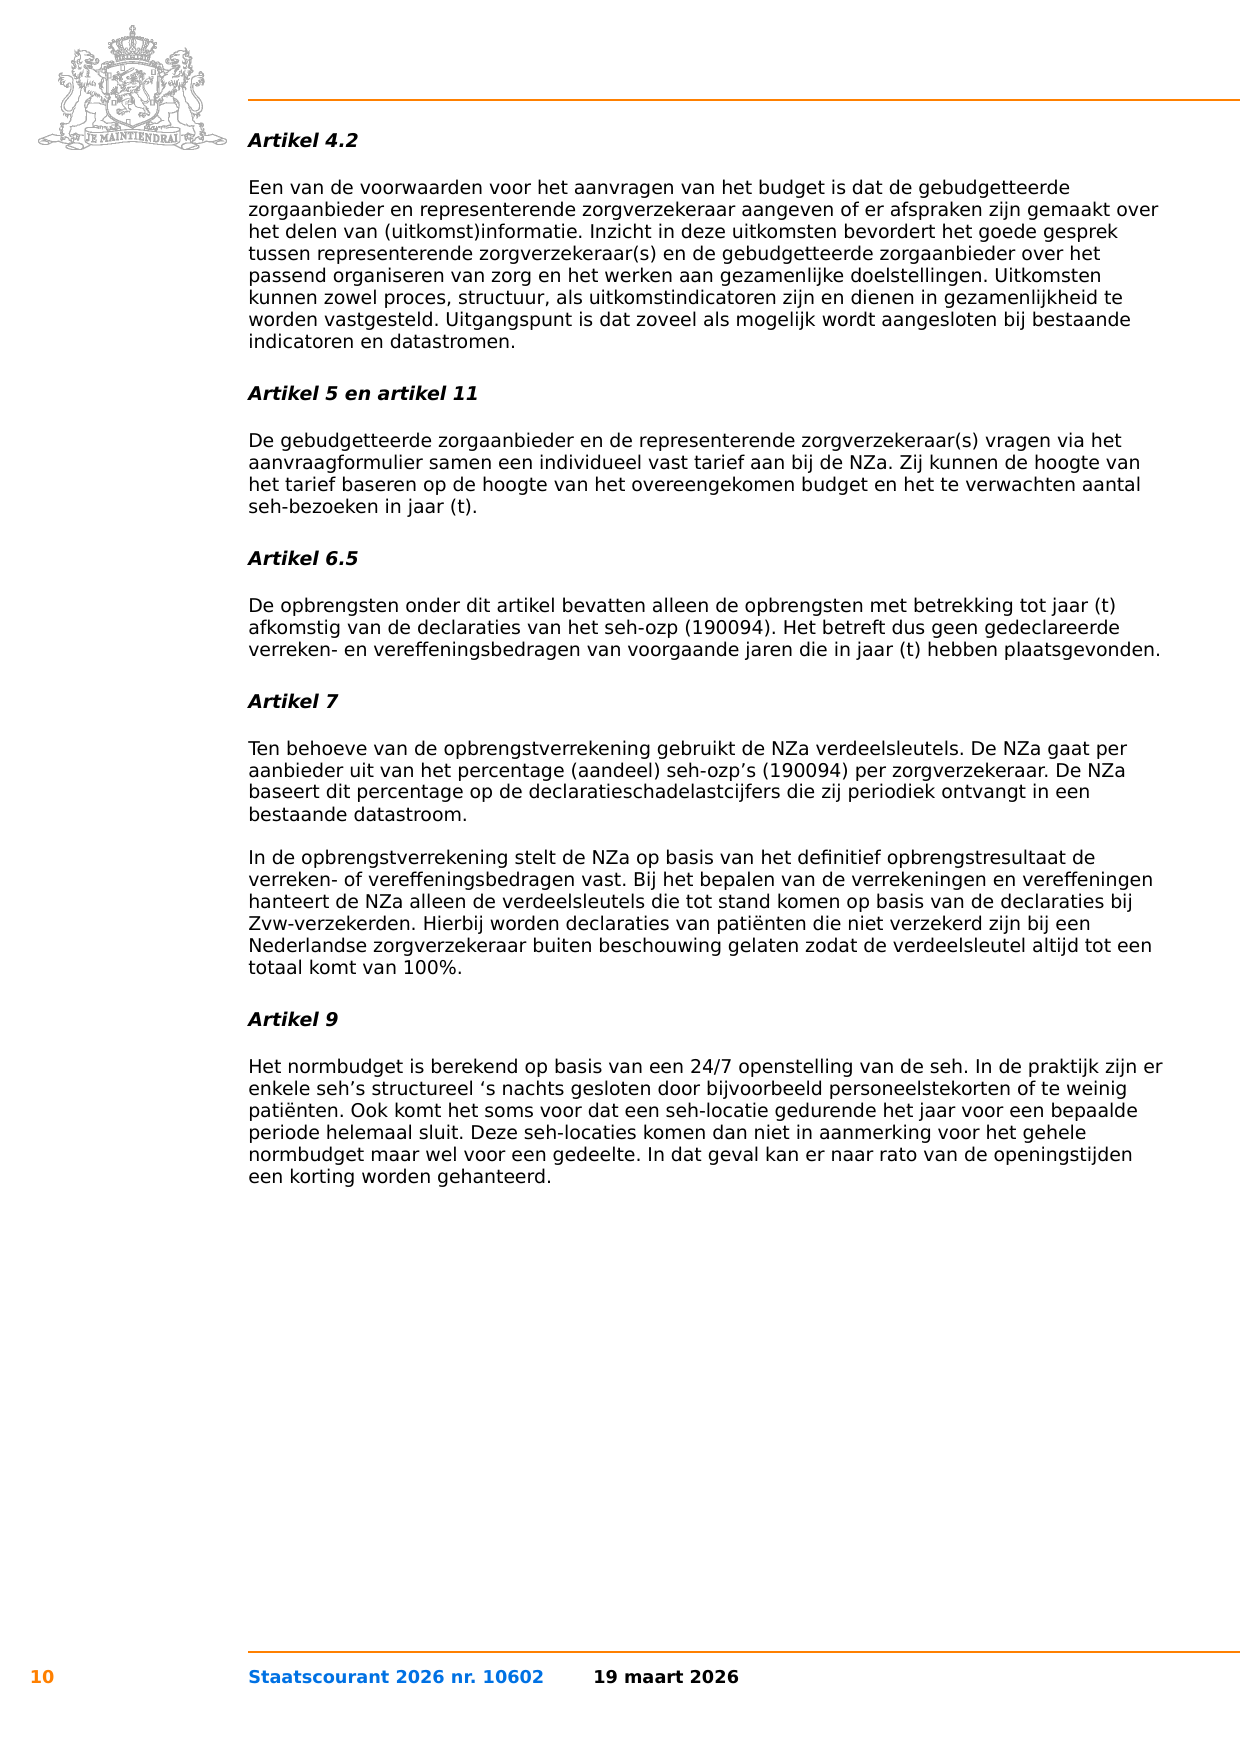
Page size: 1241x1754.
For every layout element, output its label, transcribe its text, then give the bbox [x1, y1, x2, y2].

picture [38, 25, 227, 150]
text De gebudgetteerde zorgaanbieder en de representerende zorgverzekeraar(s) vragen via het aanvraagformulier samen een individueel vast tarief aan bij de NZa. Zij kunnen de hoogte van het tarief baseren op de hoogte van het overeengekomen budget en het te verwachten aantal seh-bezoeken in jaar (t). [248, 430, 1163, 518]
text Een van de voorwaarden voor het aanvragen van het budget is dat de gebudgetteerde zorgaanbieder en representerende zorgverzekeraar aangeven of er afspraken zijn gemaakt over het delen van (uitkomst)informatie. Inzicht in deze uitkomsten bevordert het goede gesprek tussen representerende zorgverzekeraar(s) en de gebudgetteerde zorgaanbieder over het passend organiseren van zorg en het werken aan gezamenlijke doelstellingen. Uitkomsten kunnen zowel proces, structuur, als uitkomstindicatoren zijn en dienen in gezamenlijkheid te worden vastgesteld. Uitgangspunt is dat zoveel als mogelijk wordt aangesloten bij bestaande indicatoren en datastromen. [248, 177, 1163, 353]
text Het normbudget is berekend op basis van een 24/7 openstelling van de seh. In de praktijk zijn er enkele seh’s structureel ‘s nachts gesloten door bijvoorbeeld personeelstekorten of te weinig patiënten. Ook komt het soms voor dat een seh-locatie gedurende het jaar voor een bepaalde periode helemaal sluit. Deze seh-locaties komen dan niet in aanmerking voor het gehele normbudget maar wel voor een gedeelte. In dat geval kan er naar rato van de openingstijden een korting worden gehanteerd. [248, 1056, 1163, 1188]
subtitle Artikel 7 [248, 691, 1163, 712]
subtitle Artikel 5 en artikel 11 [248, 383, 1163, 405]
text De opbrengsten onder dit artikel bevatten alleen de opbrengsten met betrekking tot jaar (t) afkomstig van de declaraties van het seh-ozp (190094). Het betreft dus geen gedeclareerde verreken- en vereffeningsbedragen van voorgaande jaren die in jaar (t) hebben plaatsgevonden. [248, 594, 1163, 661]
text Ten behoeve van de opbrengstverrekening gebruikt de NZa verdeelsleutels. De NZa gaat per aanbieder uit van het percentage (aandeel) seh-ozp’s (190094) per zorgverzekeraar. De NZa baseert dit percentage op de declaratieschadelastcijfers die zij periodiek ontvangt in een bestaande datastroom. [248, 737, 1163, 825]
subtitle Artikel 9 [248, 1009, 1163, 1031]
text In de opbrengstverrekening stelt de NZa op basis van het definitief opbrengstresultaat de verreken- of vereffeningsbedragen vast. Bij het bepalen van de verrekeningen en vereffeningen hanteert de NZa alleen de verdeelsleutels die tot stand komen op basis van de declaraties bij Zvw-verzekerden. Hierbij worden declaraties van patiënten die niet verzekerd zijn bij een Nederlandse zorgverzekeraar buiten beschouwing gelaten zodat de verdeelsleutel altijd tot een totaal komt van 100%. [248, 847, 1163, 979]
subtitle Artikel 6.5 [248, 548, 1163, 569]
subtitle Artikel 4.2 [248, 130, 1163, 152]
